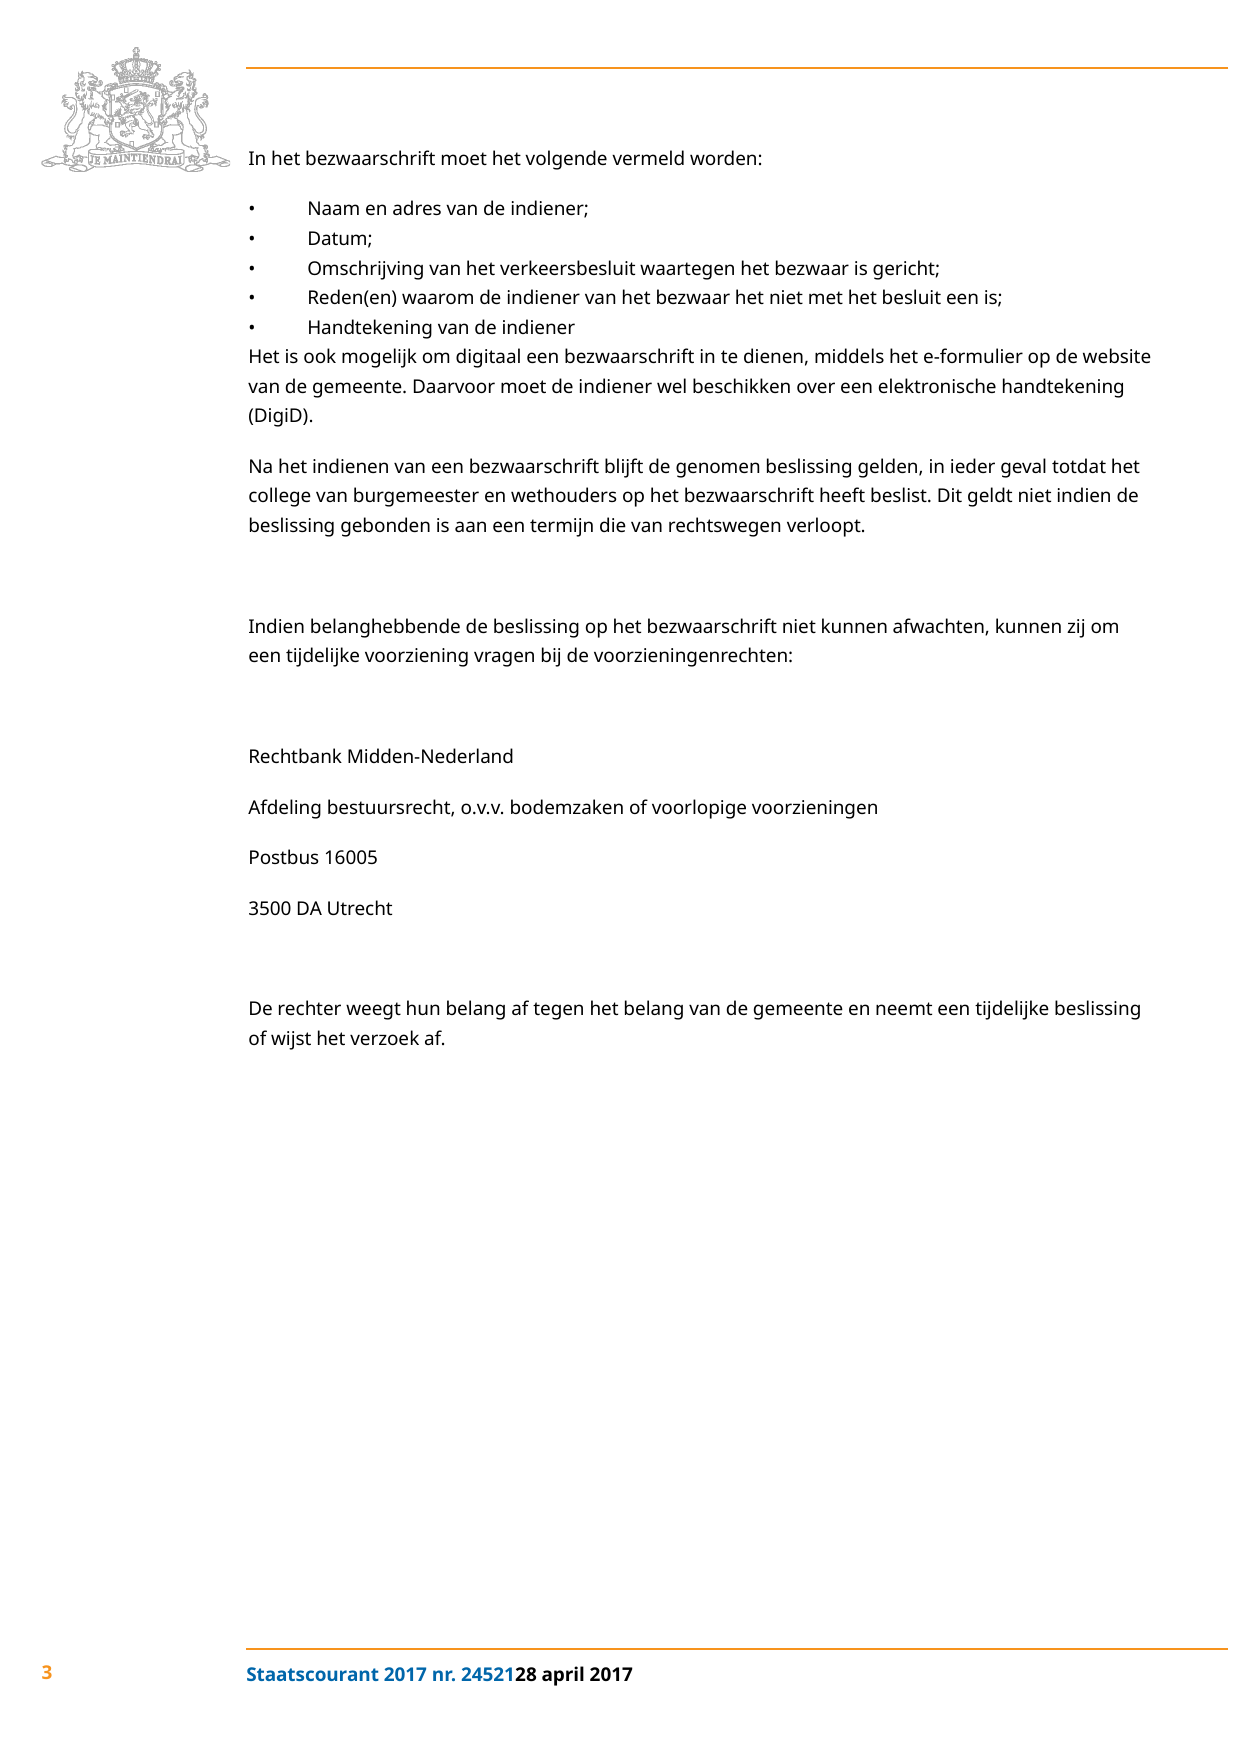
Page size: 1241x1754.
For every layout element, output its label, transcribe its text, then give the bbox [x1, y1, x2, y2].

text 3500 DA Utrecht [248, 895, 1152, 921]
text Indien belanghebbende de beslissing op het bezwaarschrift niet kunnen afwachten, kunnen zij om een tijdelijke voorziening vragen bij de voorzieningenrechten: [248, 613, 1152, 668]
text Het is ook mogelijk om digitaal een bezwaarschrift in te dienen, middels het e-formulier op de website van de gemeente. Daarvoor moet de indiener wel beschikken over een elektronische handtekening (DigiD). [248, 343, 1152, 428]
text Rechtbank Midden-Nederland [248, 743, 1152, 769]
list Omschrijving van het verkeersbesluit waartegen het bezwaar is gericht; [248, 255, 1152, 281]
list Reden(en) waarom de indiener van het bezwaar het niet met het besluit een is; [248, 284, 1152, 310]
list Handtekening van de indiener [248, 314, 1152, 340]
list Naam en adres van de indiener; [248, 196, 1152, 221]
text Postbus 16005 [248, 844, 1152, 870]
text Afdeling bestuursrecht, o.v.v. bodemzaken of voorlopige voorzieningen [248, 794, 1152, 820]
text De rechter weegt hun belang af tegen het belang van de gemeente en neemt een tijdelijke beslissing of wijst het verzoek af. [248, 996, 1152, 1051]
text In het bezwaarschrift moet het volgende vermeld worden: [248, 145, 1152, 171]
list Datum; [248, 225, 1152, 251]
text Na het indienen van een bezwaarschrift blijft de genomen beslissing gelden, in ieder geval totdat het college van burgemeester en wethouders op het bezwaarschrift heeft beslist. Dit geldt niet indien de beslissing gebonden is aan een termijn die van rechtswegen verloopt. [248, 453, 1152, 538]
picture [41, 47, 231, 172]
